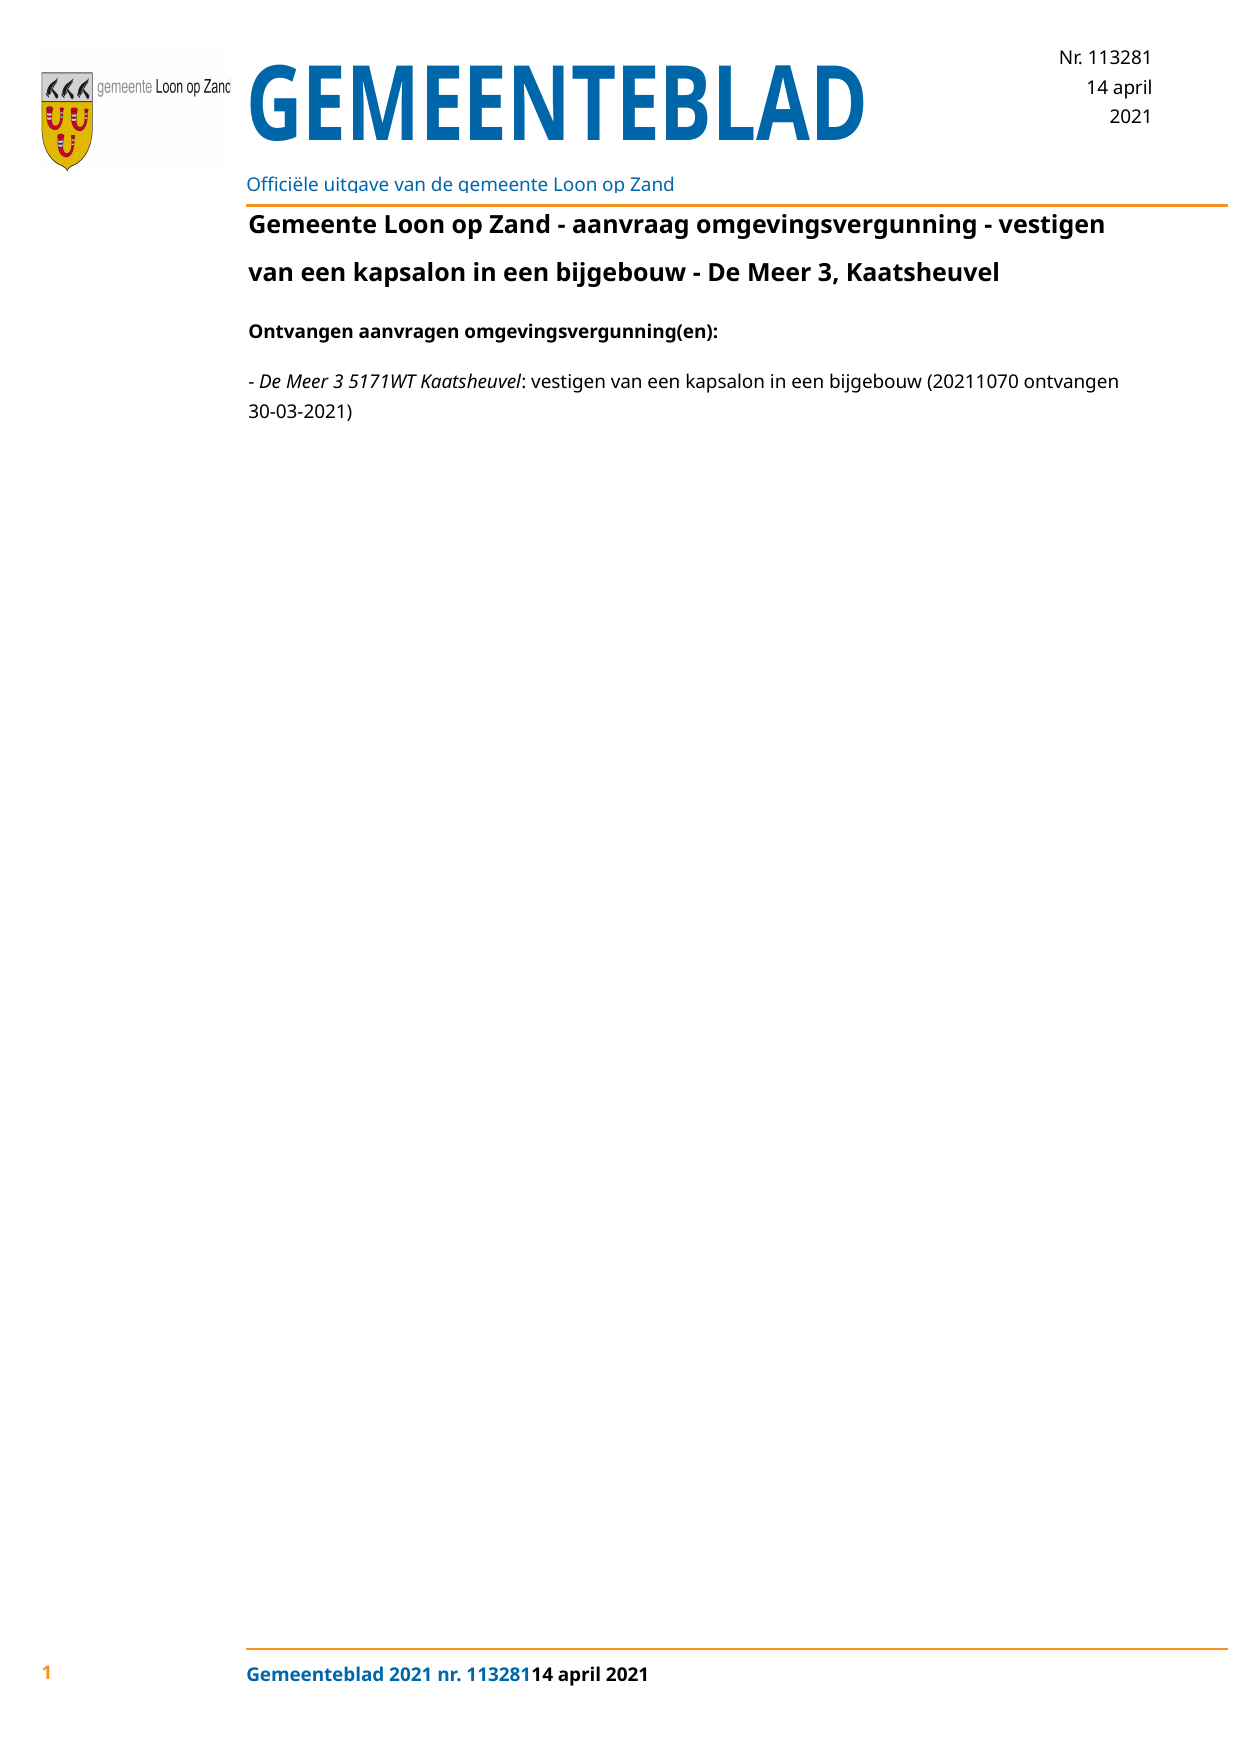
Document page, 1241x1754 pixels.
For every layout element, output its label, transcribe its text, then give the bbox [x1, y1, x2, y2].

text Ontvangen aanvragen omgevingsvergunning(en): [248, 318, 1152, 344]
text Gemeente Loon op Zand - aanvraag omgevingsvergunning - vestigen van een kapsalon in een bijgebouw - De Meer 3, Kaatsheuvel [248, 207, 1152, 288]
picture [41, 47, 231, 172]
text - De Meer 3 5171WT Kaatsheuvel: vestigen van een kapsalon in een bijgebouw (20211070 ontvangen 30-03-2021) [248, 368, 1152, 424]
